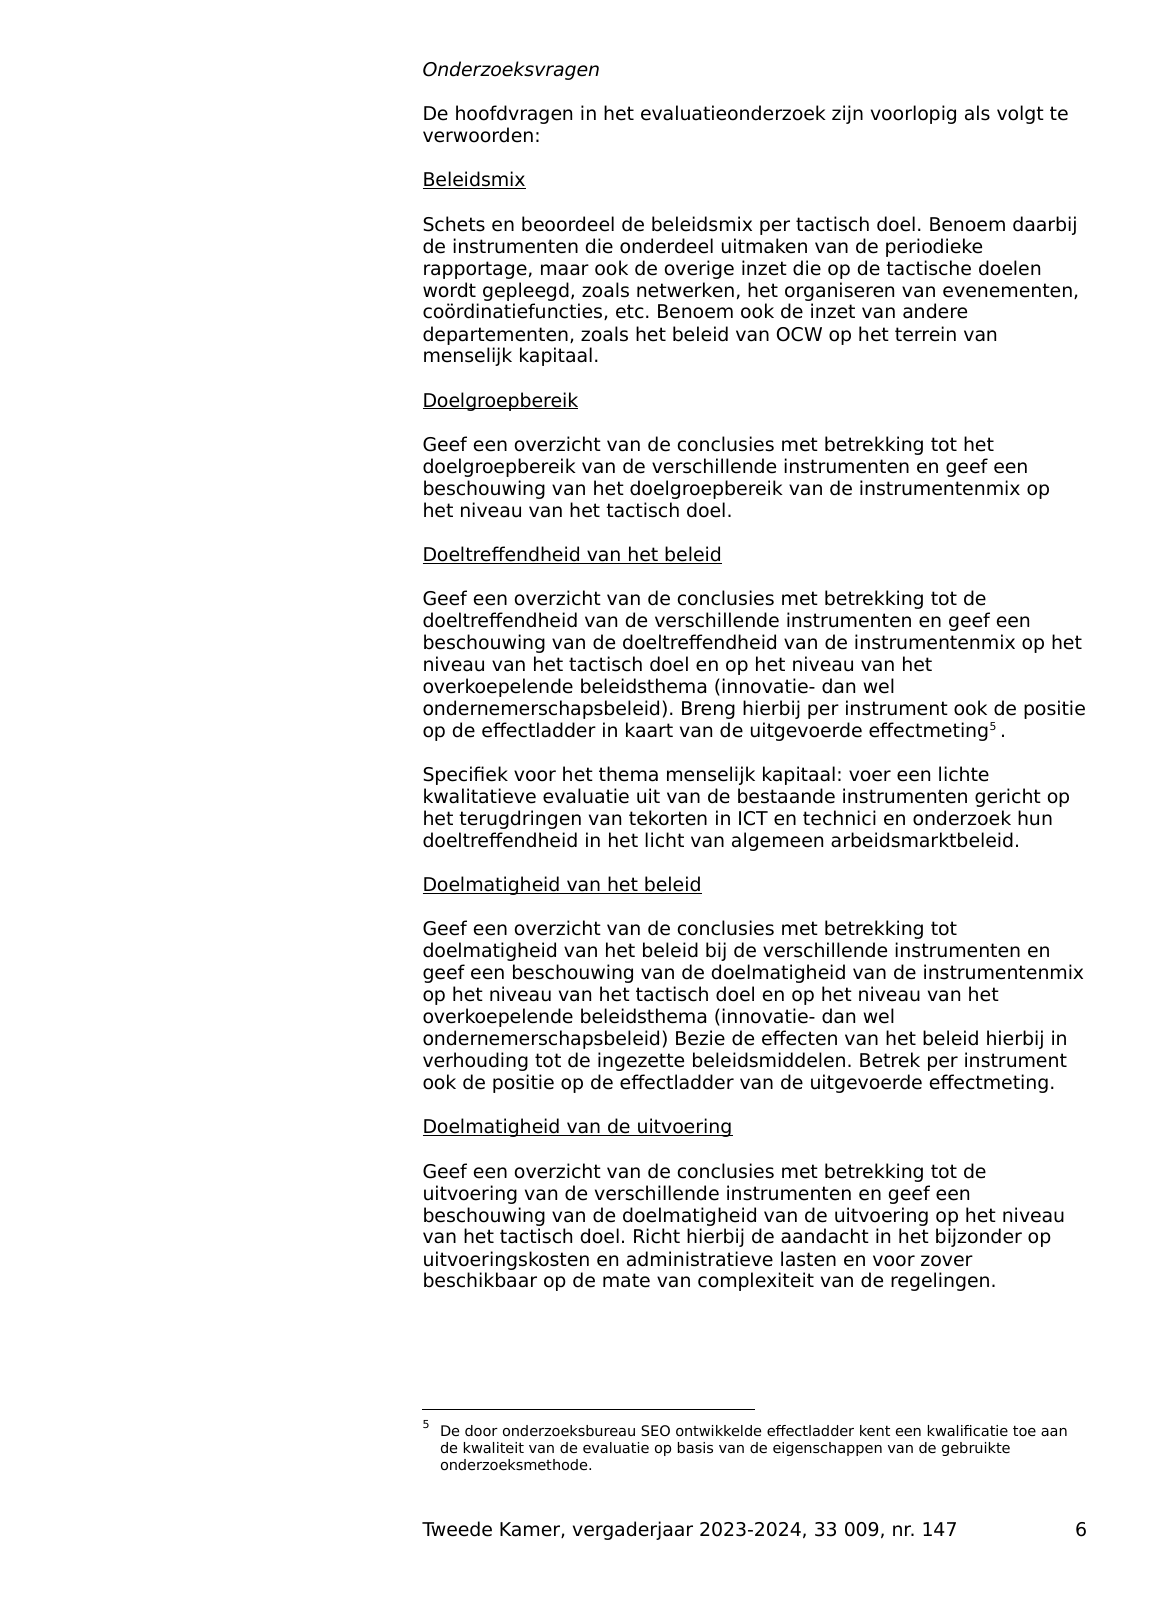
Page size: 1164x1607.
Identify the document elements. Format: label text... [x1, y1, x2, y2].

subtitle Doeltreffendheid van het beleid [422, 544, 1087, 566]
text Geef een overzicht van de conclusies met betrekking tot het doelgroepbereik van de verschillende instrumenten en geef een beschouwing van het doelgroepbereik van de instrumentenmix op het niveau van het tactisch doel. [422, 434, 1087, 522]
subtitle Doelmatigheid van het beleid [422, 874, 1087, 896]
subtitle Beleidsmix [422, 169, 1087, 191]
text De hoofdvragen in het evaluatieonderzoek zijn voorlopig als volgt te verwoorden: [422, 103, 1087, 147]
text Schets en beoordeel de beleidsmix per tactisch doel. Benoem daarbij de instrumenten die onderdeel uitmaken van de periodieke rapportage, maar ook de overige inzet die op de tactische doelen wordt gepleegd, zoals netwerken, het organiseren van evenementen, coördinatiefuncties, etc. Benoem ook de inzet van andere departementen, zoals het beleid van OCW op het terrein van menselijk kapitaal. [422, 213, 1087, 367]
text Geef een overzicht van de conclusies met betrekking tot de uitvoering van de verschillende instrumenten en geef een beschouwing van de doelmatigheid van de uitvoering op het niveau van het tactisch doel. Richt hierbij de aandacht in het bijzonder op uitvoeringskosten en administratieve lasten en voor zover beschikbaar op de mate van complexiteit van de regelingen. [422, 1161, 1087, 1292]
subtitle Doelmatigheid van de uitvoering [422, 1116, 1087, 1138]
text Geef een overzicht van de conclusies met betrekking tot doelmatigheid van het beleid bij de verschillende instrumenten en geef een beschouwing van de doelmatigheid van de instrumentenmix op het niveau van het tactisch doel en op het niveau van het overkoepelende beleidsthema (innovatie- dan wel ondernemerschapsbeleid) Bezie de effecten van het beleid hierbij in verhouding tot de ingezette beleidsmiddelen. Betrek per instrument ook de positie op de effectladder van de uitgevoerde effectmeting. [422, 918, 1087, 1094]
subtitle Onderzoeksvragen [422, 59, 1087, 81]
text Specifiek voor het thema menselijk kapitaal: voer een lichte kwalitatieve evaluatie uit van de bestaande instrumenten gericht op het terugdringen van tekorten in ICT en technici en onderzoek hun doeltreffendheid in het licht van algemeen arbeidsmarktbeleid. [422, 764, 1087, 852]
text De door onderzoeksbureau SEO ontwikkelde effectladder kent een kwalificatie toe aan de kwaliteit van de evaluatie op basis van de eigenschappen van de gebruikte onderzoeksmethode. [422, 1418, 1087, 1474]
subtitle Doelgroepbereik [422, 389, 1087, 412]
text Geef een overzicht van de conclusies met betrekking tot de doeltreffendheid van de verschillende instrumenten en geef een beschouwing van de doeltreffendheid van de instrumentenmix op het niveau van het tactisch doel en op het niveau van het overkoepelende beleidsthema (innovatie- dan wel ondernemerschapsbeleid). Breng hierbij per instrument ook de positie op de effectladder in kaart van de uitgevoerde effectmeting. [422, 588, 1087, 742]
